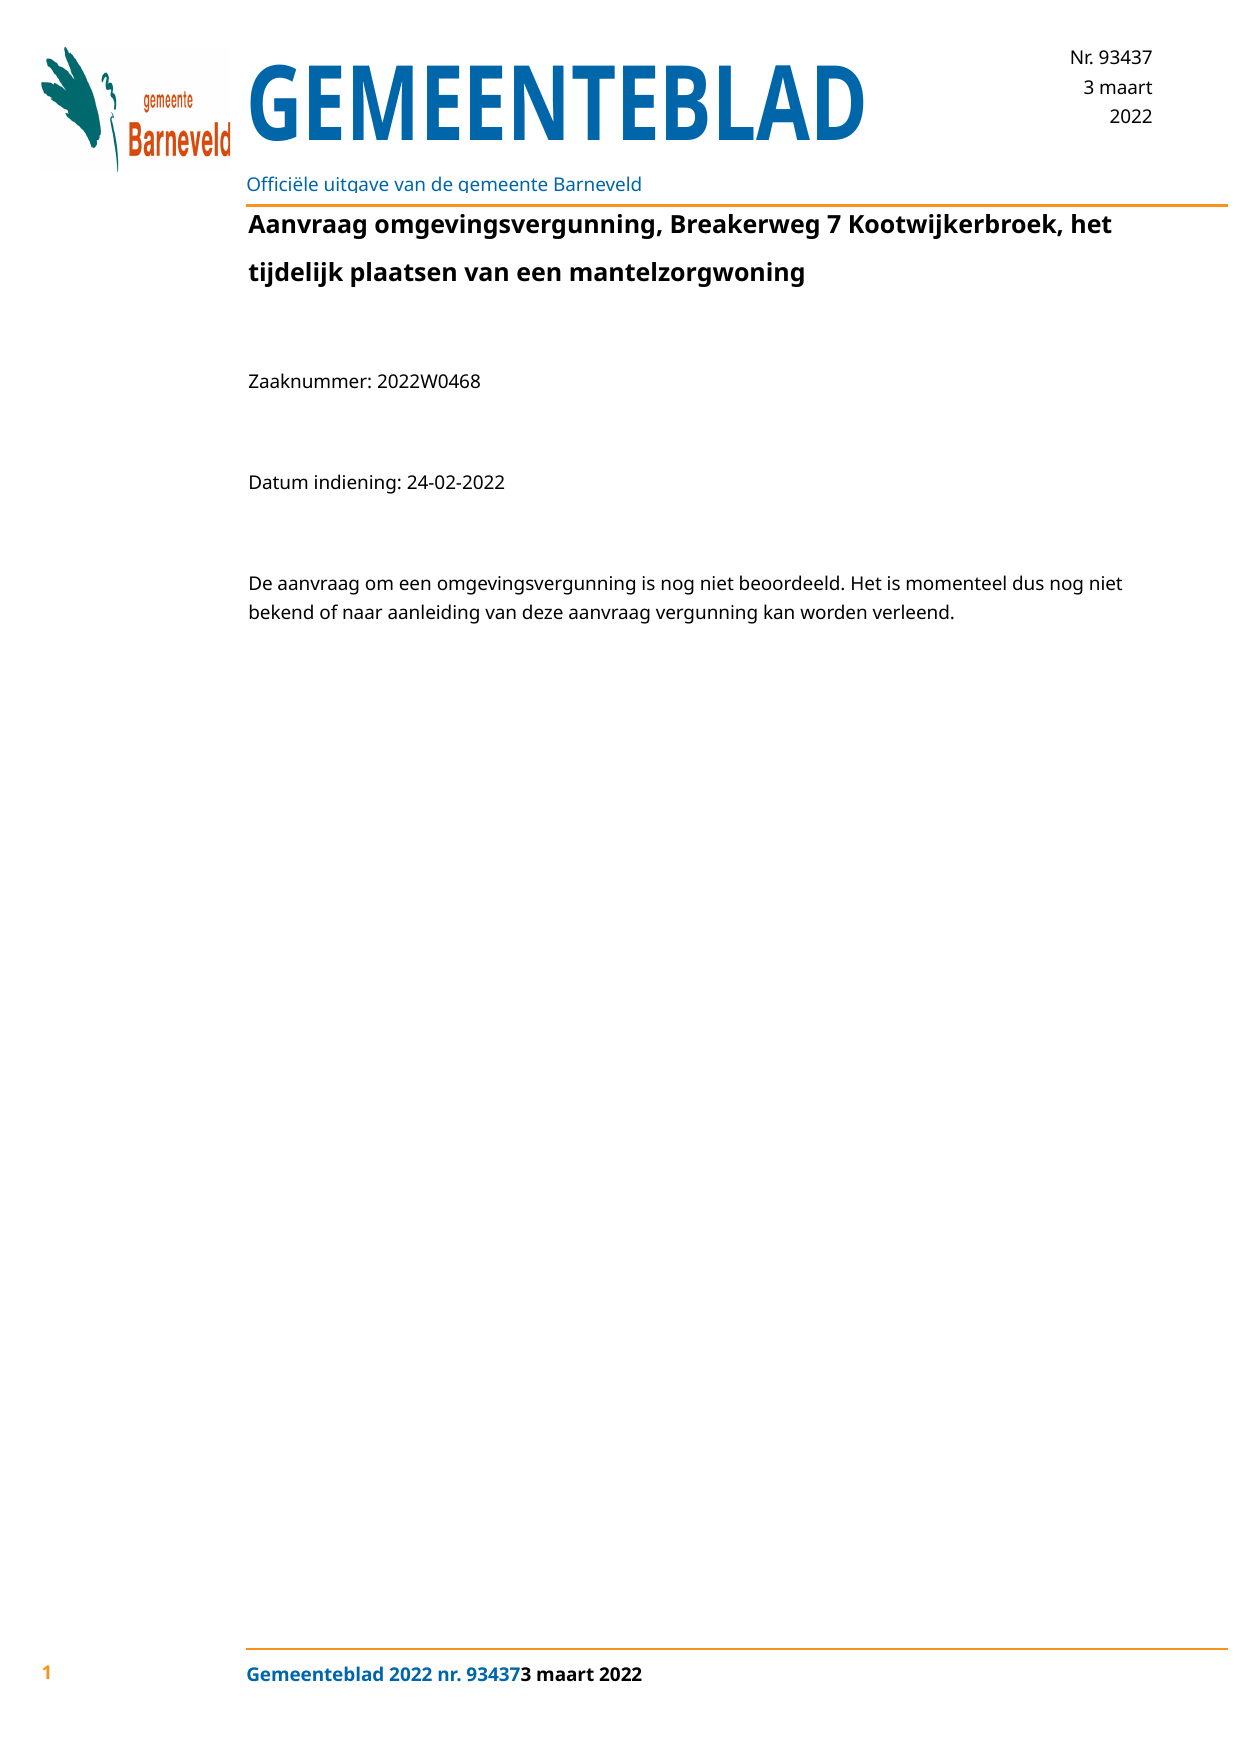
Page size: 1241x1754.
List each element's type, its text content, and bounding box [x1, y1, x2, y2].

text Zaaknummer: 2022W0468 [248, 368, 1152, 394]
text Aanvraag omgevingsvergunning, Breakerweg 7 Kootwijkerbroek, het tijdelijk plaatsen van een mantelzorgwoning [248, 207, 1152, 288]
picture [41, 47, 231, 172]
text De aanvraag om een omgevingsvergunning is nog niet beoordeeld. Het is momenteel dus nog niet bekend of naar aanleiding van deze aanvraag vergunning kan worden verleend. [248, 570, 1152, 625]
text Datum indiening: 24-02-2022 [248, 469, 1152, 495]
